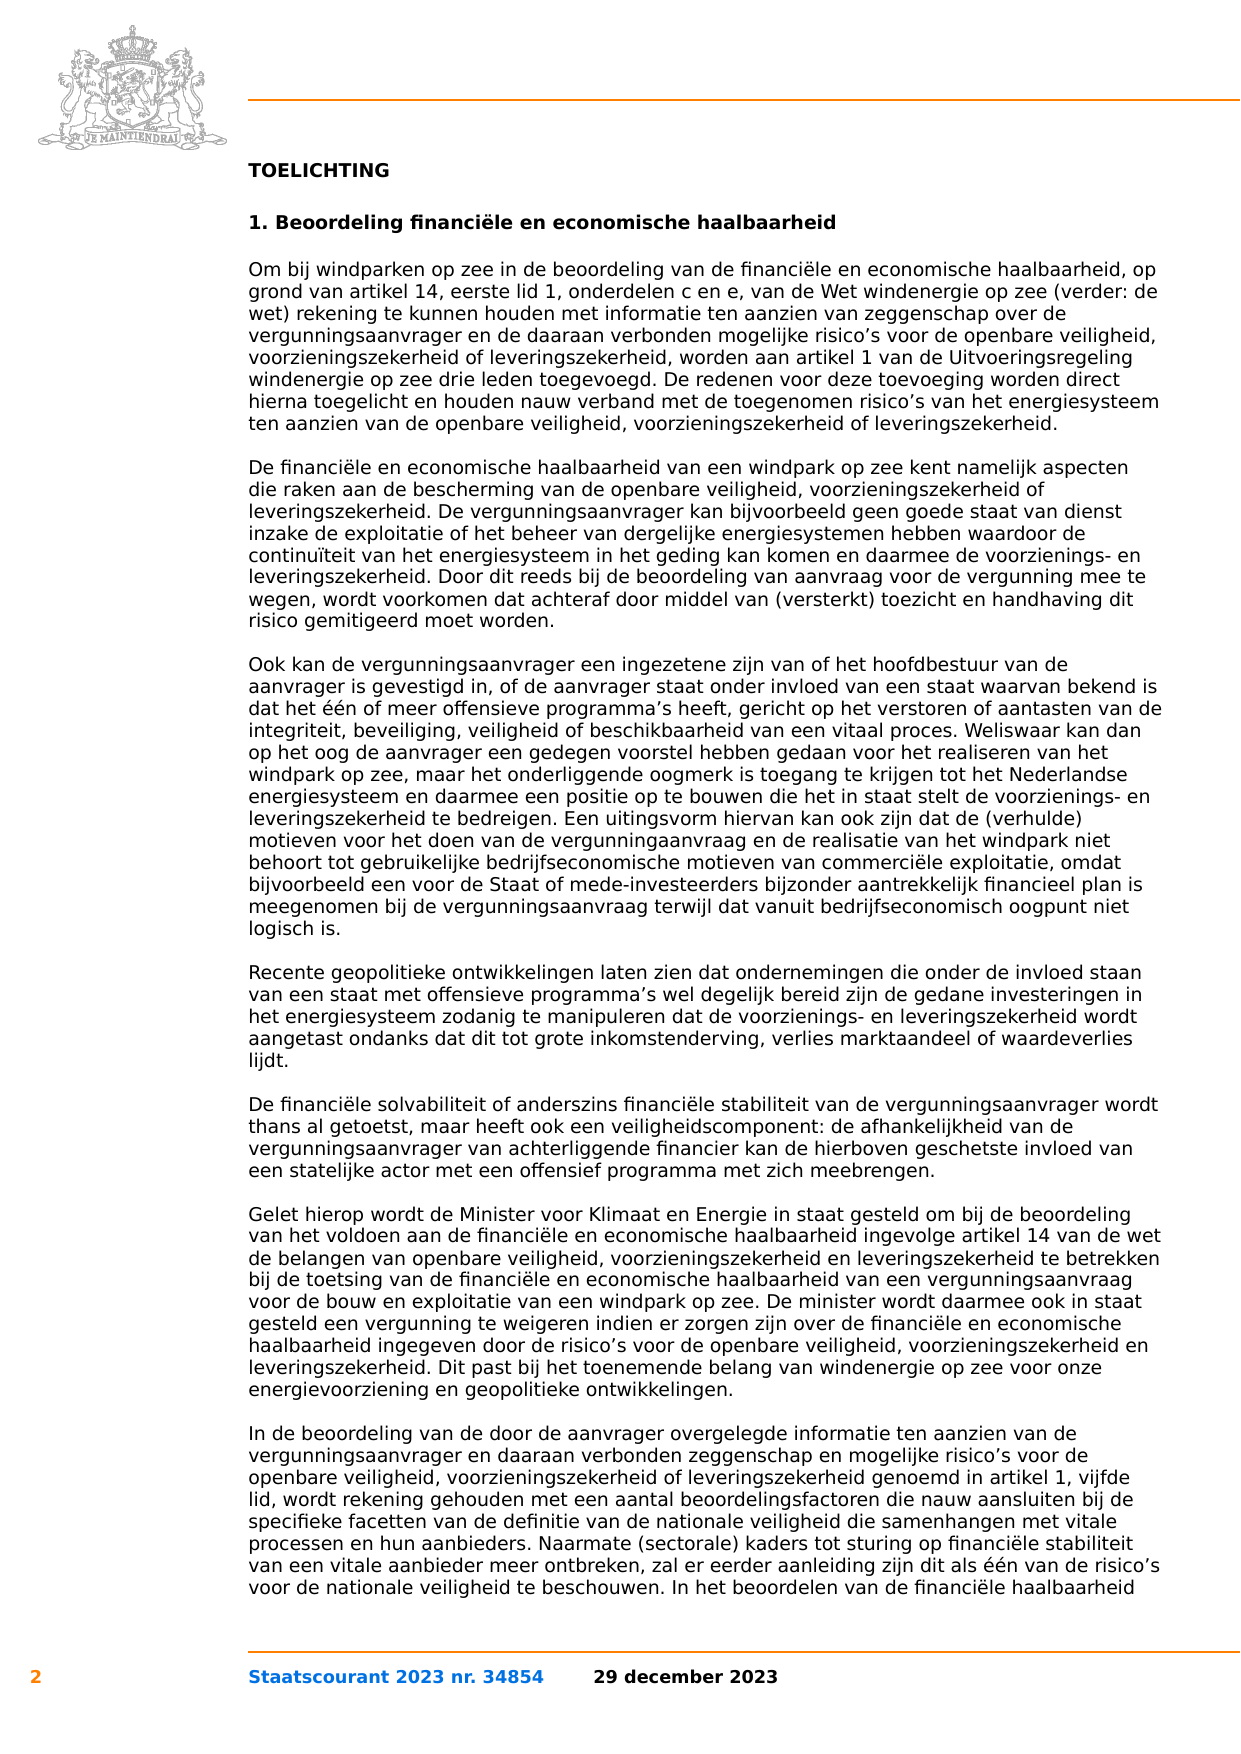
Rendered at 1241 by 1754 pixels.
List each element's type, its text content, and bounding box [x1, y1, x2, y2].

text De financiële en economische haalbaarheid van een windpark op zee kent namelijk aspecten die raken aan de bescherming van de openbare veiligheid, voorzieningszekerheid of leveringszekerheid. De vergunningsaanvrager kan bijvoorbeeld geen goede staat van dienst inzake de exploitatie of het beheer van dergelijke energiesystemen hebben waardoor de continuïteit van het energiesysteem in het geding kan komen en daarmee de voorzienings- en leveringszekerheid. Door dit reeds bij de beoordeling van aanvraag voor de vergunning mee te wegen, wordt voorkomen dat achteraf door middel van (versterkt) toezicht en handhaving dit risico gemitigeerd moet worden. [248, 457, 1163, 632]
text Gelet hierop wordt de Minister voor Klimaat en Energie in staat gesteld om bij de beoordeling van het voldoen aan de financiële en economische haalbaarheid ingevolge artikel 14 van de wet de belangen van openbare veiligheid, voorzieningszekerheid en leveringszekerheid te betrekken bij de toetsing van de financiële en economische haalbaarheid van een vergunningsaanvraag voor de bouw en exploitatie van een windpark op zee. De minister wordt daarmee ook in staat gesteld een vergunning te weigeren indien er zorgen zijn over de financiële en economische haalbaarheid ingegeven door de risico’s voor de openbare veiligheid, voorzieningszekerheid en leveringszekerheid. Dit past bij het toenemende belang van windenergie op zee voor onze energievoorziening en geopolitieke ontwikkelingen. [248, 1203, 1163, 1401]
subtitle 1. Beoordeling financiële en economische haalbaarheid [248, 212, 1163, 234]
picture [38, 25, 227, 150]
text Om bij windparken op zee in de beoordeling van de financiële en economische haalbaarheid, op grond van artikel 14, eerste lid 1, onderdelen c en e, van de Wet windenergie op zee (verder: de wet) rekening te kunnen houden met informatie ten aanzien van zeggenschap over de vergunningsaanvrager en de daaraan verbonden mogelijke risico’s voor de openbare veiligheid, voorzieningszekerheid of leveringszekerheid, worden aan artikel 1 van de Uitvoeringsregeling windenergie op zee drie leden toegevoegd. De redenen voor deze toevoeging worden direct hierna toegelicht en houden nauw verband met de toegenomen risico’s van het energiesysteem ten aanzien van de openbare veiligheid, voorzieningszekerheid of leveringszekerheid. [248, 259, 1163, 435]
subtitle TOELICHTING [248, 160, 1163, 182]
text Ook kan de vergunningsaanvrager een ingezetene zijn van of het hoofdbestuur van de aanvrager is gevestigd in, of de aanvrager staat onder invloed van een staat waarvan bekend is dat het één of meer offensieve programma’s heeft, gericht op het verstoren of aantasten van de integriteit, beveiliging, veiligheid of beschikbaarheid van een vitaal proces. Weliswaar kan dan op het oog de aanvrager een gedegen voorstel hebben gedaan voor het realiseren van het windpark op zee, maar het onderliggende oogmerk is toegang te krijgen tot het Nederlandse energiesysteem en daarmee een positie op te bouwen die het in staat stelt de voorzienings- en leveringszekerheid te bedreigen. Een uitingsvorm hiervan kan ook zijn dat de (verhulde) motieven voor het doen van de vergunningaanvraag en de realisatie van het windpark niet behoort tot gebruikelijke bedrijfseconomische motieven van commerciële exploitatie, omdat bijvoorbeeld een voor de Staat of mede-investeerders bijzonder aantrekkelijk financieel plan is meegenomen bij de vergunningsaanvraag terwijl dat vanuit bedrijfseconomisch oogpunt niet logisch is. [248, 654, 1163, 940]
text Recente geopolitieke ontwikkelingen laten zien dat ondernemingen die onder de invloed staan van een staat met offensieve programma’s wel degelijk bereid zijn de gedane investeringen in het energiesysteem zodanig te manipuleren dat de voorzienings- en leveringszekerheid wordt aangetast ondanks dat dit tot grote inkomstenderving, verlies marktaandeel of waardeverlies lijdt. [248, 962, 1163, 1072]
text De financiële solvabiliteit of anderszins financiële stabiliteit van de vergunningsaanvrager wordt thans al getoetst, maar heeft ook een veiligheidscomponent: de afhankelijkheid van de vergunningsaanvrager van achterliggende financier kan de hierboven geschetste invloed van een statelijke actor met een offensief programma met zich meebrengen. [248, 1094, 1163, 1182]
text In de beoordeling van de door de aanvrager overgelegde informatie ten aanzien van de vergunningsaanvrager en daaraan verbonden zeggenschap en mogelijke risico’s voor de openbare veiligheid, voorzieningszekerheid of leveringszekerheid genoemd in artikel 1, vijfde lid, wordt rekening gehouden met een aantal beoordelingsfactoren die nauw aansluiten bij de specifieke facetten van de definitie van de nationale veiligheid die samenhangen met vitale processen en hun aanbieders. Naarmate (sectorale) kaders tot sturing op financiële stabiliteit van een vitale aanbieder meer ontbreken, zal er eerder aanleiding zijn dit als één van de risico’s voor de nationale veiligheid te beschouwen. In het beoordelen van de financiële haalbaarheid [248, 1423, 1163, 1599]
